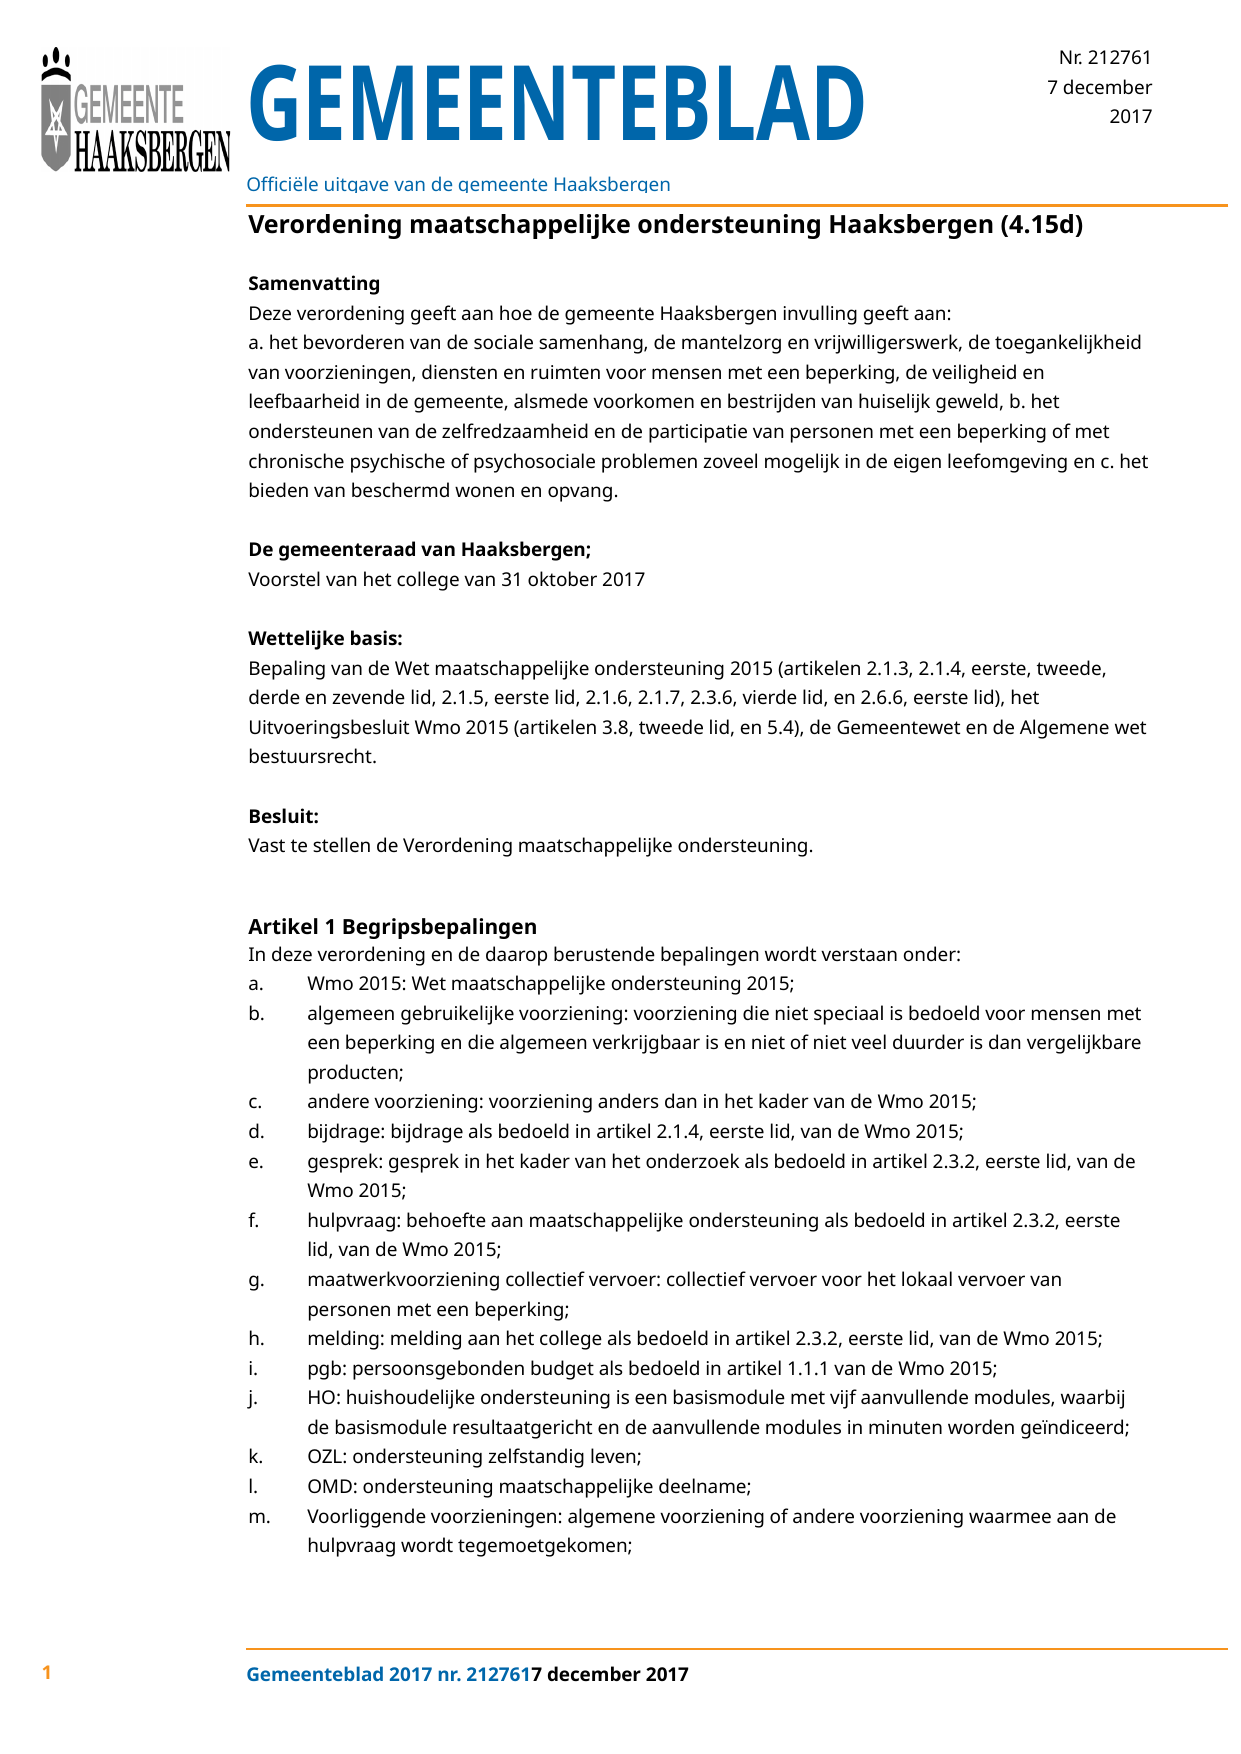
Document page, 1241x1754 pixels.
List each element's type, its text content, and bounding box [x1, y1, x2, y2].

text a. het bevorderen van de sociale samenhang, de mantelzorg en vrijwilligerswerk, de toegankelijkheid van voorzieningen, diensten en ruimten voor mensen met een beperking, de veiligheid en leefbaarheid in de gemeente, alsmede voorkomen en bestrijden van huiselijk geweld, b. het ondersteunen van de zelfredzaamheid en de participatie van personen met een beperking of met chronische psychische of psychosociale problemen zoveel mogelijk in de eigen leefomgeving en c. het bieden van beschermd wonen en opvang. [248, 329, 1152, 503]
text Besluit: [248, 803, 1152, 828]
list OZL: ondersteuning zelfstandig leven; [248, 1444, 1152, 1469]
list Wmo 2015: Wet maatschappelijke ondersteuning 2015; [248, 970, 1152, 996]
list pgb: persoonsgebonden budget als bedoeld in artikel 1.1.1 van de Wmo 2015; [248, 1355, 1152, 1381]
list hulpvraag: behoefte aan maatschappelijke ondersteuning als bedoeld in artikel 2.3.2, eerste lid, van de Wmo 2015; [248, 1207, 1152, 1262]
list bijdrage: bijdrage als bedoeld in artikel 2.1.4, eerste lid, van de Wmo 2015; [248, 1118, 1152, 1144]
list algemeen gebruikelijke voorziening: voorziening die niet speciaal is bedoeld voor mensen met een beperking en die algemeen verkrijgbaar is en niet of niet veel duurder is dan vergelijkbare producten; [248, 1000, 1152, 1085]
text Deze verordening geeft aan hoe de gemeente Haaksbergen invulling geeft aan: [248, 300, 1152, 326]
text Voorstel van het college van 31 oktober 2017 [248, 566, 1152, 592]
list gesprek: gesprek in het kader van het onderzoek als bedoeld in artikel 2.3.2, eerste lid, van de Wmo 2015; [248, 1148, 1152, 1203]
picture [41, 47, 231, 172]
text Samenvatting [248, 270, 1152, 296]
text De gemeenteraad van Haaksbergen; [248, 537, 1152, 562]
list andere voorziening: voorziening anders dan in het kader van de Wmo 2015; [248, 1089, 1152, 1114]
text Vast te stellen de Verordening maatschappelijke ondersteuning. [248, 832, 1152, 858]
list Voorliggende voorzieningen: algemene voorziening of andere voorziening waarmee aan de hulpvraag wordt tegemoetgekomen; [248, 1503, 1152, 1558]
list HO: huishoudelijke ondersteuning is een basismodule met vijf aanvullende modules, waarbij de basismodule resultaatgericht en de aanvullende modules in minuten worden geïndiceerd; [248, 1384, 1152, 1440]
text Verordening maatschappelijke ondersteuning Haaksbergen (4.15d) [248, 207, 1152, 241]
text In deze verordening en de daarop berustende bepalingen wordt verstaan onder: [248, 941, 1152, 967]
list melding: melding aan het college als bedoeld in artikel 2.3.2, eerste lid, van de Wmo 2015; [248, 1325, 1152, 1351]
text Artikel 1 Begripsbepalingen [248, 912, 1152, 941]
list maatwerkvoorziening collectief vervoer: collectief vervoer voor het lokaal vervoer van personen met een beperking; [248, 1266, 1152, 1322]
list OMD: ondersteuning maatschappelijke deelname; [248, 1473, 1152, 1499]
text Bepaling van de Wet maatschappelijke ondersteuning 2015 (artikelen 2.1.3, 2.1.4, eerste, tweede, derde en zevende lid, 2.1.5, eerste lid, 2.1.6, 2.1.7, 2.3.6, vierde lid, en 2.6.6, eerste lid), het Uitvoeringsbesluit Wmo 2015 (artikelen 3.8, tweede lid, en 5.4), de Gemeentewet en de Algemene wet bestuursrecht. [248, 655, 1152, 769]
text Wettelijke basis: [248, 625, 1152, 651]
